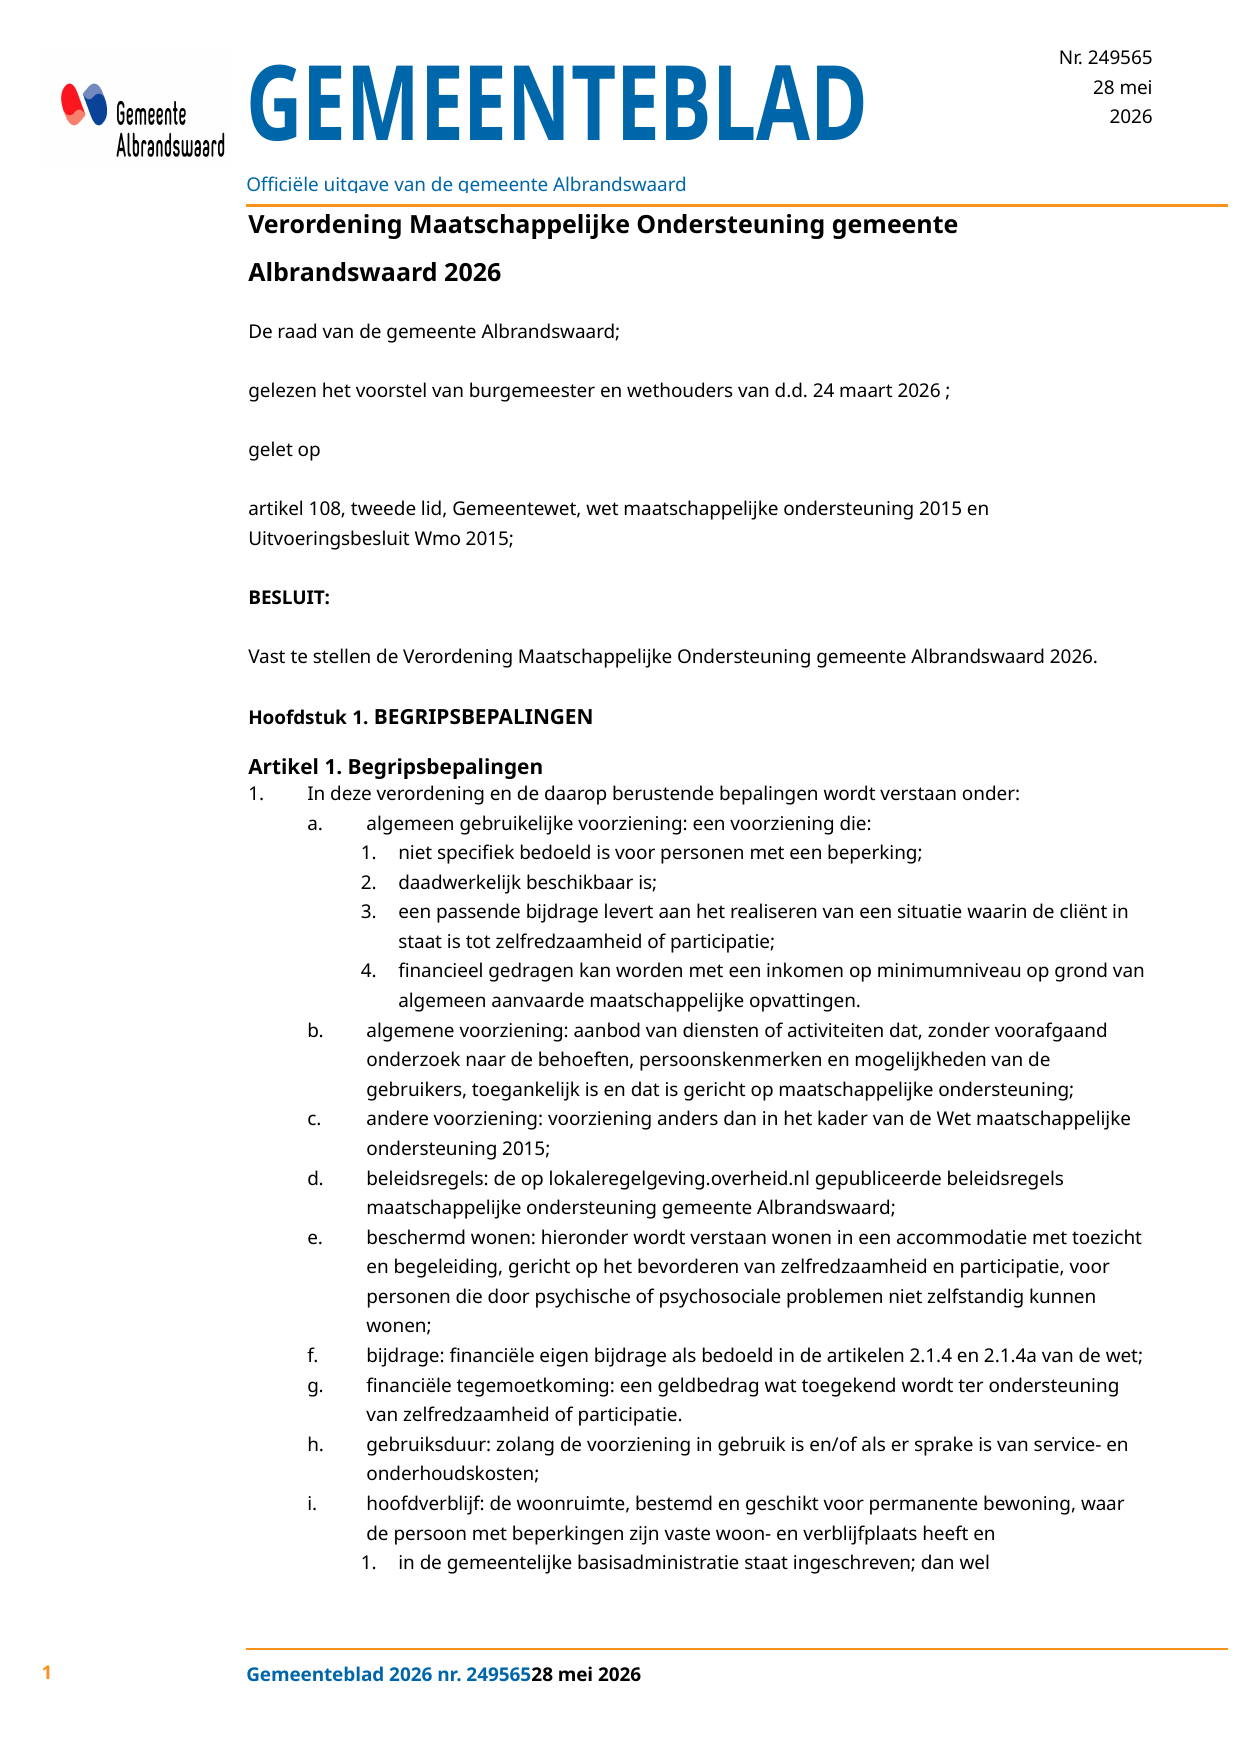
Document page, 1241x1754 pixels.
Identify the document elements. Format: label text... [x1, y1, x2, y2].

list daadwerkelijk beschikbaar is; [361, 869, 1152, 895]
list beleidsregels: de op lokaleregelgeving.overheid.nl gepubliceerde beleidsregels maatschappelijke ondersteuning gemeente Albrandswaard; [307, 1165, 1152, 1220]
text De raad van de gemeente Albrandswaard; [248, 318, 1152, 344]
text BESLUIT: [248, 584, 1152, 610]
list een passende bijdrage levert aan het realiseren van een situatie waarin de cliënt in staat is tot zelfredzaamheid of participatie; [361, 898, 1152, 954]
text Hoofdstuk 1. BEGRIPSBEPALINGEN [248, 702, 1152, 731]
list andere voorziening: voorziening anders dan in het kader van de Wet maatschappelijke ondersteuning 2015; [307, 1106, 1152, 1161]
picture [41, 47, 231, 172]
list In deze verordening en de daarop berustende bepalingen wordt verstaan onder: [248, 780, 1152, 806]
list financiële tegemoetkoming: een geldbedrag wat toegekend wordt ter ondersteuning van zelfredzaamheid of participatie. [307, 1372, 1152, 1427]
text Verordening Maatschappelijke Ondersteuning gemeente Albrandswaard 2026 [248, 207, 1152, 288]
text gelet op [248, 436, 1152, 462]
text Vast te stellen de Verordening Maatschappelijke Ondersteuning gemeente Albrandswaard 2026. [248, 643, 1152, 669]
list beschermd wonen: hieronder wordt verstaan wonen in een accommodatie met toezicht en begeleiding, gericht op het bevorderen van zelfredzaamheid en participatie, voor personen die door psychische of psychosociale problemen niet zelfstandig kunnen wonen; [307, 1224, 1152, 1338]
text Artikel 1. Begripsbepalingen [248, 752, 1152, 780]
list bijdrage: financiële eigen bijdrage als bedoeld in de artikelen 2.1.4 en 2.1.4a van de wet; [307, 1342, 1152, 1368]
list algemeen gebruikelijke voorziening: een voorziening die: [307, 810, 1152, 836]
list hoofdverblijf: de woonruimte, bestemd en geschikt voor permanente bewoning, waar de persoon met beperkingen zijn vaste woon- en verblijfplaats heeft en [307, 1490, 1152, 1546]
list gebruiksduur: zolang de voorziening in gebruik is en/of als er sprake is van service- en onderhoudskosten; [307, 1431, 1152, 1486]
list financieel gedragen kan worden met een inkomen op minimumniveau op grond van algemeen aanvaarde maatschappelijke opvattingen. [361, 958, 1152, 1013]
list algemene voorziening: aanbod van diensten of activiteiten dat, zonder voorafgaand onderzoek naar de behoeften, persoonskenmerken en mogelijkheden van de gebruikers, toegankelijk is en dat is gericht op maatschappelijke ondersteuning; [307, 1017, 1152, 1102]
text artikel 108, tweede lid, Gemeentewet, wet maatschappelijke ondersteuning 2015 en Uitvoeringsbesluit Wmo 2015; [248, 495, 1152, 551]
text gelezen het voorstel van burgemeester en wethouders van d.d. 24 maart 2026 ; [248, 377, 1152, 403]
list in de gemeentelijke basisadministratie staat ingeschreven; dan wel [361, 1549, 1152, 1575]
list niet specifiek bedoeld is voor personen met een beperking; [361, 839, 1152, 865]
